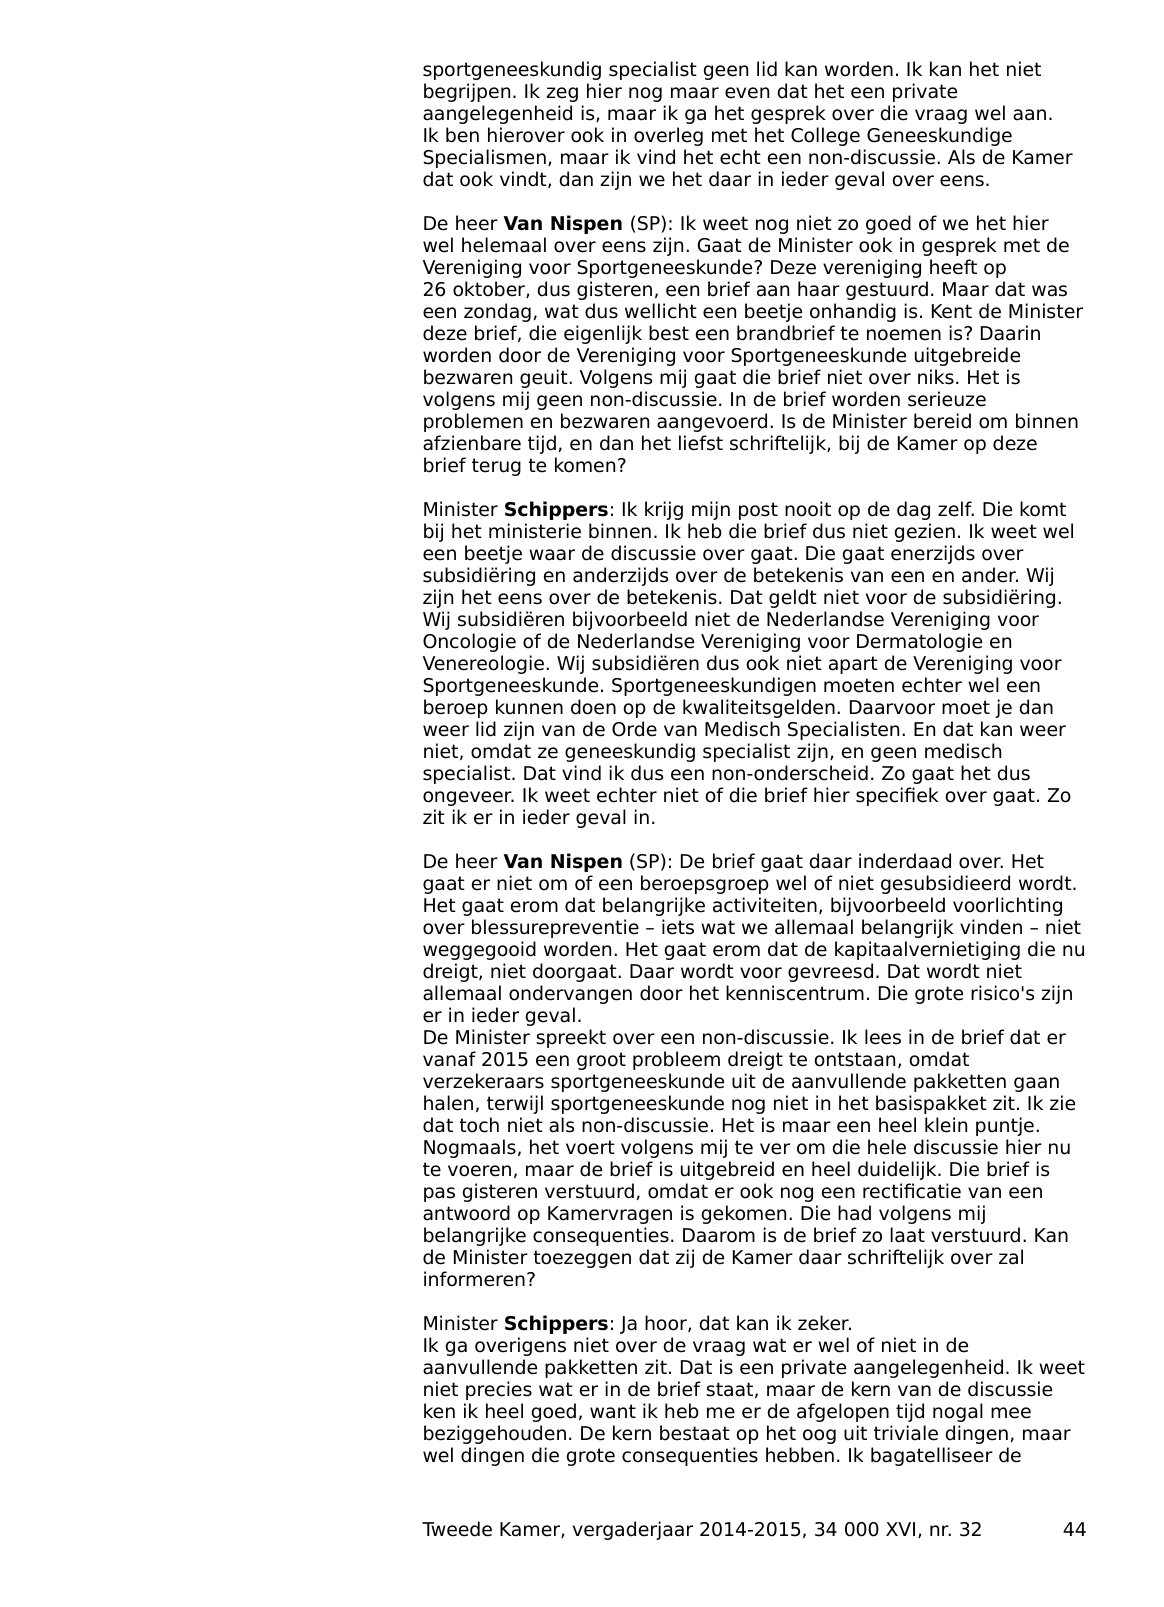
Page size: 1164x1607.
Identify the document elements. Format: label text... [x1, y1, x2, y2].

text De heer Van Nispen (SP): Ik weet nog niet zo goed of we het hier wel helemaal over eens zijn. Gaat de Minister ook in gesprek met de Vereniging voor Sportgeneeskunde? Deze vereniging heeft op 26 oktober, dus gisteren, een brief aan haar gestuurd. Maar dat was een zondag, wat dus wellicht een beetje onhandig is. Kent de Minister deze brief, die eigenlijk best een brandbrief te noemen is? Daarin worden door de Vereniging voor Sportgeneeskunde uitgebreide bezwaren geuit. Volgens mij gaat die brief niet over niks. Het is volgens mij geen non-discussie. In de brief worden serieuze problemen en bezwaren aangevoerd. Is de Minister bereid om binnen afzienbare tijd, en dan het liefst schriftelijk, bij de Kamer op deze brief terug te komen? [422, 213, 1087, 477]
text Ik ben hierover ook in overleg met het College Geneeskundige Specialismen, maar ik vind het echt een non-discussie. Als de Kamer dat ook vindt, dan zijn we het daar in ieder geval over eens. [422, 125, 1087, 191]
text De heer Van Nispen (SP): De brief gaat daar inderdaad over. Het gaat er niet om of een beroepsgroep wel of niet gesubsidieerd wordt. Het gaat erom dat belangrijke activiteiten, bijvoorbeeld voorlichting over blessurepreventie – iets wat we allemaal belangrijk vinden – niet weggegooid worden. Het gaat erom dat de kapitaalvernietiging die nu dreigt, niet doorgaat. Daar wordt voor gevreesd. Dat wordt niet allemaal ondervangen door het kenniscentrum. Die grote risico's zijn er in ieder geval. [422, 851, 1087, 1027]
text Minister Schippers: Ja hoor, dat kan ik zeker. [422, 1313, 1087, 1335]
text De Minister spreekt over een non-discussie. Ik lees in de brief dat er vanaf 2015 een groot probleem dreigt te ontstaan, omdat verzekeraars sportgeneeskunde uit de aanvullende pakketten gaan halen, terwijl sportgeneeskunde nog niet in het basispakket zit. Ik zie dat toch niet als non-discussie. Het is maar een heel klein puntje. Nogmaals, het voert volgens mij te ver om die hele discussie hier nu te voeren, maar de brief is uitgebreid en heel duidelijk. Die brief is pas gisteren verstuurd, omdat er ook nog een rectificatie van een antwoord op Kamervragen is gekomen. Die had volgens mij belangrijke consequenties. Daarom is de brief zo laat verstuurd. Kan de Minister toezeggen dat zij de Kamer daar schriftelijk over zal informeren? [422, 1027, 1087, 1291]
text Minister Schippers: Ik krijg mijn post nooit op de dag zelf. Die komt bij het ministerie binnen. Ik heb die brief dus niet gezien. Ik weet wel een beetje waar de discussie over gaat. Die gaat enerzijds over subsidiëring en anderzijds over de betekenis van een en ander. Wij zijn het eens over de betekenis. Dat geldt niet voor de subsidiëring. Wij subsidiëren bijvoorbeeld niet de Nederlandse Vereniging voor Oncologie of de Nederlandse Vereniging voor Dermatologie en Venereologie. Wij subsidiëren dus ook niet apart de Vereniging voor Sportgeneeskunde. Sportgeneeskundigen moeten echter wel een beroep kunnen doen op de kwaliteitsgelden. Daarvoor moet je dan weer lid zijn van de Orde van Medisch Specialisten. En dat kan weer niet, omdat ze geneeskundig specialist zijn, en geen medisch specialist. Dat vind ik dus een non-onderscheid. Zo gaat het dus ongeveer. Ik weet echter niet of die brief hier specifiek over gaat. Zo zit ik er in ieder geval in. [422, 499, 1087, 829]
text Ik ga overigens niet over de vraag wat er wel of niet in de aanvullende pakketten zit. Dat is een private aangelegenheid. Ik weet niet precies wat er in de brief staat, maar de kern van de discussie ken ik heel goed, want ik heb me er de afgelopen tijd nogal mee beziggehouden. De kern bestaat op het oog uit triviale dingen, maar wel dingen die grote consequenties hebben. Ik bagatelliseer de [422, 1335, 1087, 1467]
text sportgeneeskundig specialist geen lid kan worden. Ik kan het niet begrijpen. Ik zeg hier nog maar even dat het een private aangelegenheid is, maar ik ga het gesprek over die vraag wel aan. [422, 59, 1087, 125]
